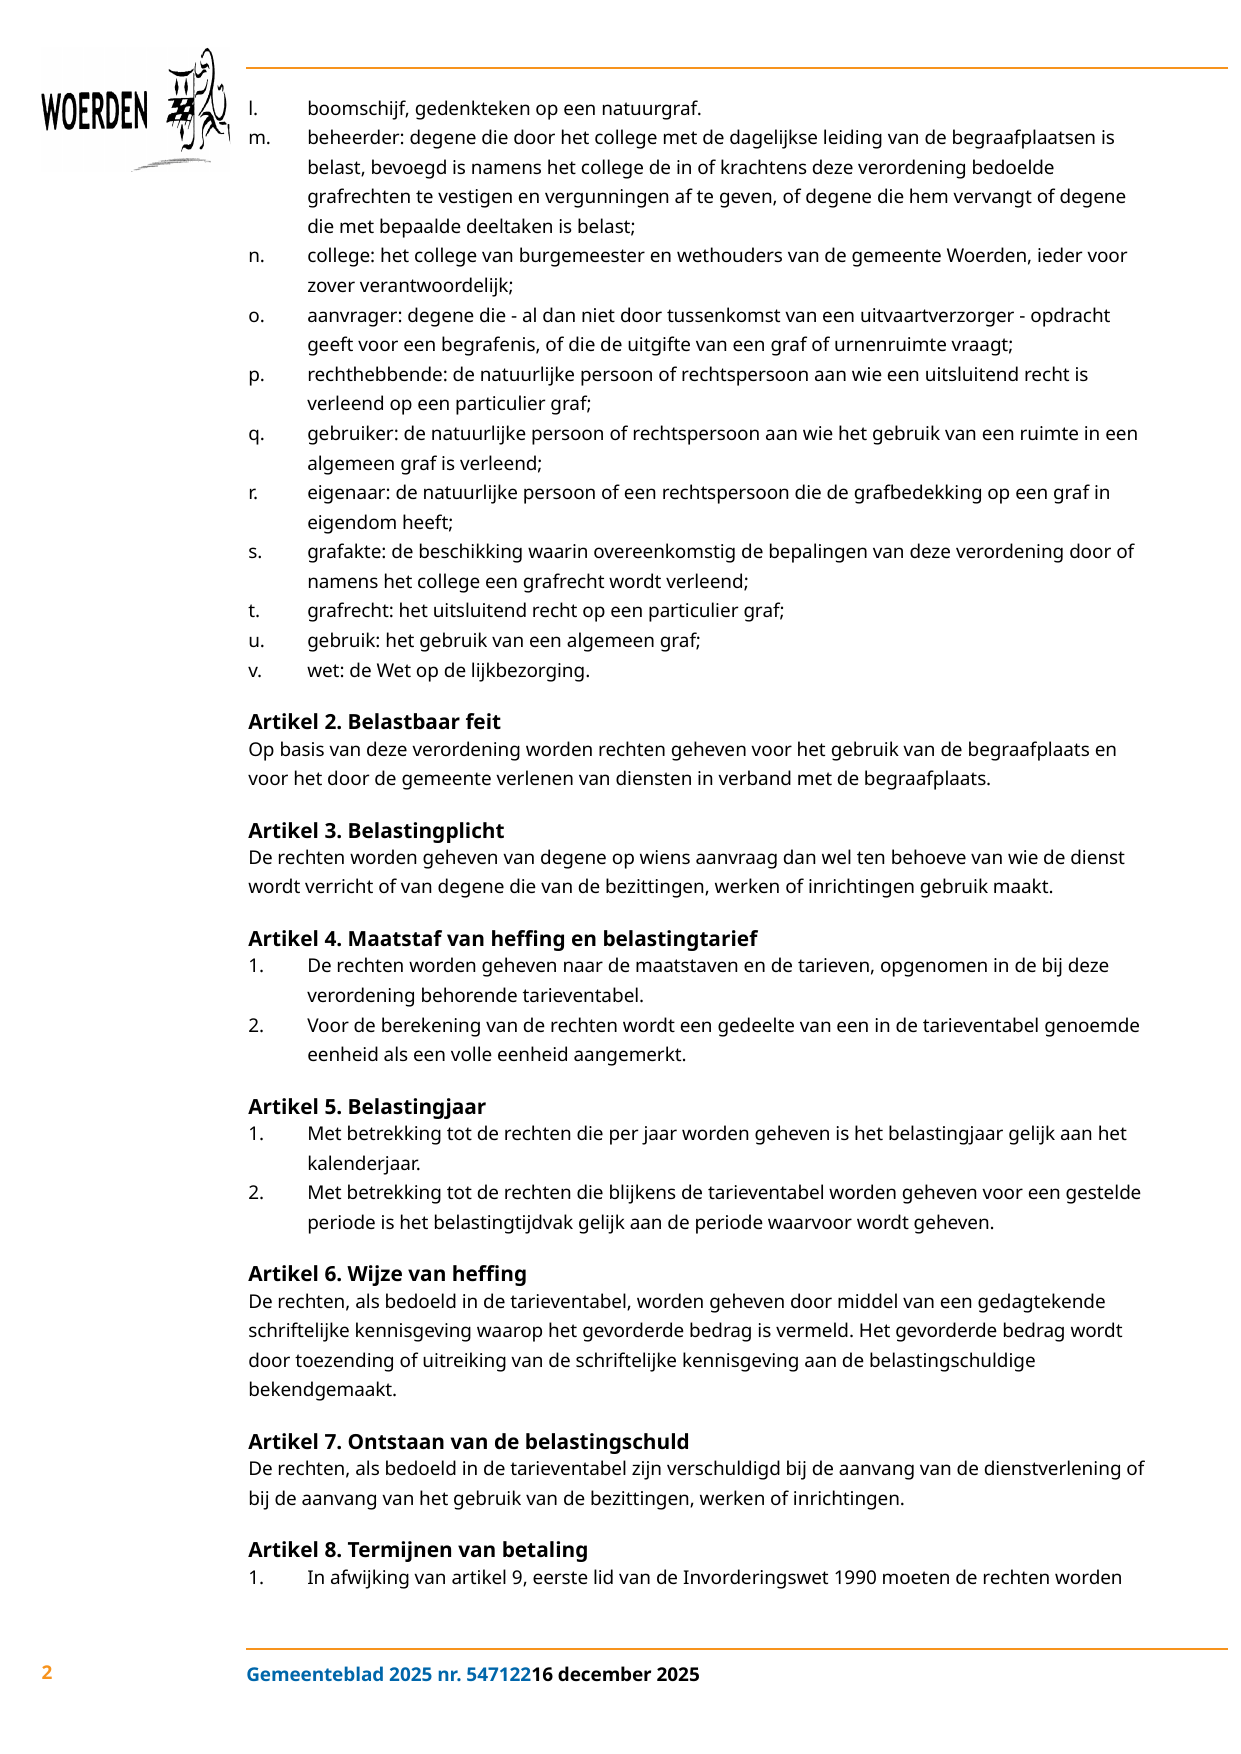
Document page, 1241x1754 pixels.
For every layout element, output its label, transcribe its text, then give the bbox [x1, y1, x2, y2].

list eigenaar: de natuurlijke persoon of een rechtspersoon die de grafbedekking op een graf in eigendom heeft; [248, 479, 1152, 535]
list Voor de berekening van de rechten wordt een gedeelte van een in de tarieventabel genoemde eenheid als een volle eenheid aangemerkt. [248, 1012, 1152, 1067]
picture [41, 47, 231, 172]
text Artikel 6. Wijze van heffing [248, 1259, 1152, 1288]
text Artikel 5. Belastingjaar [248, 1092, 1152, 1120]
list gebruik: het gebruik van een algemeen graf; [248, 627, 1152, 653]
list aanvrager: degene die - al dan niet door tussenkomst van een uitvaartverzorger - opdracht geeft voor een begrafenis, of die de uitgifte van een graf of urnenruimte vraagt; [248, 302, 1152, 357]
text De rechten, als bedoeld in de tarieventabel, worden geheven door middel van een gedagtekende schriftelijke kennisgeving waarop het gevorderde bedrag is vermeld. Het gevorderde bedrag wordt door toezending of uitreiking van de schriftelijke kennisgeving aan de belastingschuldige bekendgemaakt. [248, 1288, 1152, 1402]
text Artikel 2. Belastbaar feit [248, 707, 1152, 736]
list beheerder: degene die door het college met de dagelijkse leiding van de begraafplaatsen is belast, bevoegd is namens het college de in of krachtens deze verordening bedoelde grafrechten te vestigen en vergunningen af te geven, of degene die hem vervangt of degene die met bepaalde deeltaken is belast; [248, 124, 1152, 239]
text Op basis van deze verordening worden rechten geheven voor het gebruik van de begraafplaats en voor het door de gemeente verlenen van diensten in verband met de begraafplaats. [248, 736, 1152, 791]
list grafakte: de beschikking waarin overeenkomstig de bepalingen van deze verordening door of namens het college een grafrecht wordt verleend; [248, 538, 1152, 594]
list In afwijking van artikel 9, eerste lid van de Invorderingswet 1990 moeten de rechten worden [248, 1564, 1152, 1589]
list De rechten worden geheven naar de maatstaven en de tarieven, opgenomen in de bij deze verordening behorende tarieventabel. [248, 953, 1152, 1008]
list rechthebbende: de natuurlijke persoon of rechtspersoon aan wie een uitsluitend recht is verleend op een particulier graf; [248, 361, 1152, 416]
text Artikel 4. Maatstaf van heffing en belastingtarief [248, 924, 1152, 953]
list college: het college van burgemeester en wethouders van de gemeente Woerden, ieder voor zover verantwoordelijk; [248, 243, 1152, 298]
list boomschijf, gedenkteken op een natuurgraf. [248, 95, 1152, 121]
text De rechten worden geheven van degene op wiens aanvraag dan wel ten behoeve van wie de dienst wordt verricht of van degene die van de bezittingen, werken of inrichtingen gebruik maakt. [248, 844, 1152, 899]
list Met betrekking tot de rechten die blijkens de tarieventabel worden geheven voor een gestelde periode is het belastingtijdvak gelijk aan de periode waarvoor wordt geheven. [248, 1179, 1152, 1235]
text De rechten, als bedoeld in de tarieventabel zijn verschuldigd bij de aanvang van de dienstverlening of bij de aanvang van het gebruik van de bezittingen, werken of inrichtingen. [248, 1455, 1152, 1511]
text Artikel 7. Ontstaan van de belastingschuld [248, 1427, 1152, 1455]
text Artikel 8. Termijnen van betaling [248, 1535, 1152, 1564]
list Met betrekking tot de rechten die per jaar worden geheven is het belastingjaar gelijk aan het kalenderjaar. [248, 1120, 1152, 1176]
list gebruiker: de natuurlijke persoon of rechtspersoon aan wie het gebruik van een ruimte in een algemeen graf is verleend; [248, 420, 1152, 476]
text Artikel 3. Belastingplicht [248, 816, 1152, 844]
list wet: de Wet op de lijkbezorging. [248, 657, 1152, 683]
list grafrecht: het uitsluitend recht op een particulier graf; [248, 598, 1152, 623]
